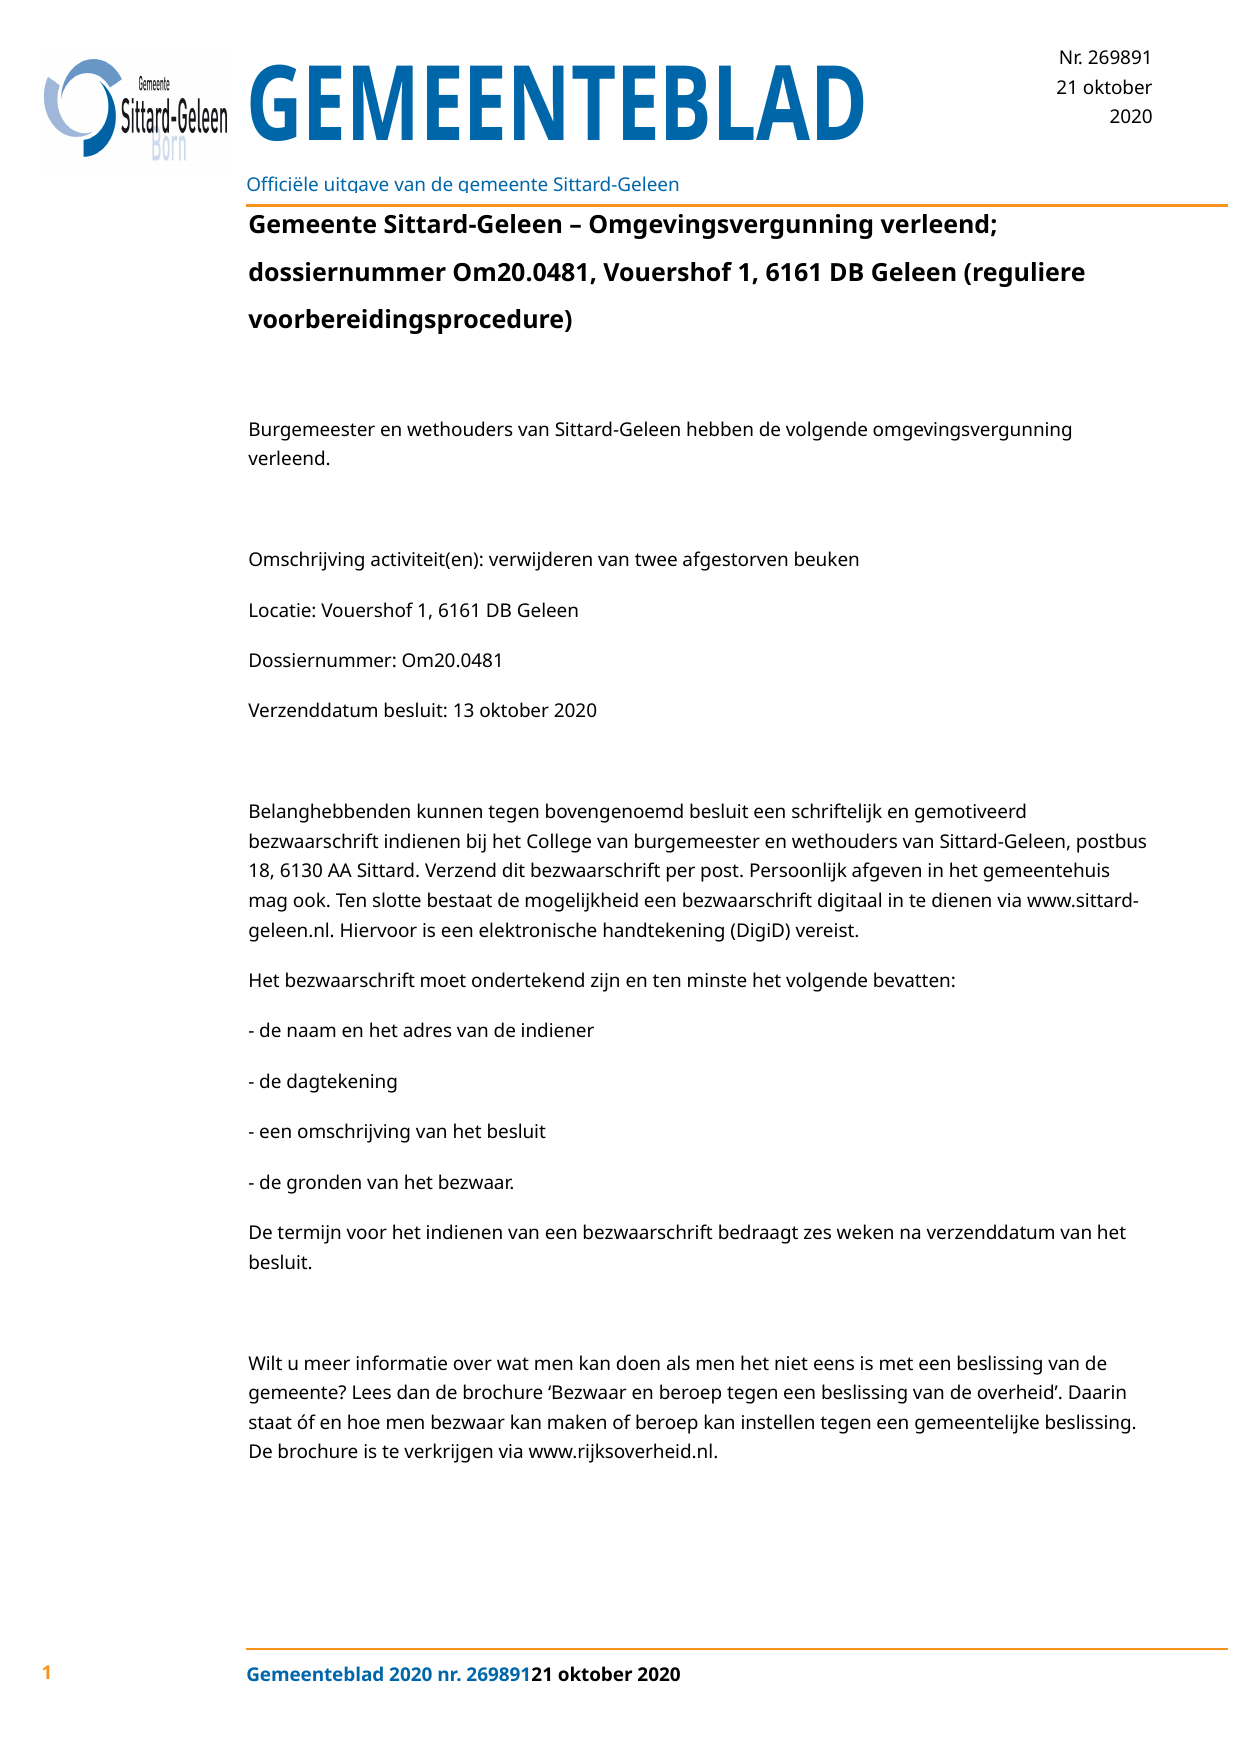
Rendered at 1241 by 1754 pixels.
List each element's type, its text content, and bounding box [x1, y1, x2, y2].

text - de naam en het adres van de indiener [248, 1018, 1152, 1043]
text Gemeente Sittard-Geleen – Omgevingsvergunning verleend; dossiernummer Om20.0481, Vouershof 1, 6161 DB Geleen (reguliere voorbereidingsprocedure) [248, 207, 1152, 336]
picture [41, 47, 231, 172]
text De termijn voor het indienen van een bezwaarschrift bedraagt zes weken na verzenddatum van het besluit. [248, 1219, 1152, 1274]
text - de dagtekening [248, 1068, 1152, 1094]
text Belanghebbenden kunnen tegen bovengenoemd besluit een schriftelijk en gemotiveerd bezwaarschrift indienen bij het College van burgemeester en wethouders van Sittard-Geleen, postbus 18, 6130 AA Sittard. Verzend dit bezwaarschrift per post. Persoonlijk afgeven in het gemeentehuis mag ook. Ten slotte bestaat de mogelijkheid een bezwaarschrift digitaal in te dienen via www.sittard-geleen.nl. Hiervoor is een elektronische handtekening (DigiD) vereist. [248, 798, 1152, 942]
text Locatie: Vouershof 1, 6161 DB Geleen [248, 597, 1152, 622]
text Burgemeester en wethouders van Sittard-Geleen hebben de volgende omgevingsvergunning verleend. [248, 416, 1152, 471]
text Dossiernummer: Om20.0481 [248, 647, 1152, 673]
text - de gronden van het bezwaar. [248, 1169, 1152, 1194]
text Het bezwaarschrift moet ondertekend zijn en ten minste het volgende bevatten: [248, 967, 1152, 993]
text Verzenddatum besluit: 13 oktober 2020 [248, 698, 1152, 723]
text Omschrijving activiteit(en): verwijderen van twee afgestorven beuken [248, 546, 1152, 572]
text Wilt u meer informatie over wat men kan doen als men het niet eens is met een beslissing van de gemeente? Lees dan de brochure ‘Bezwaar en beroep tegen een beslissing van de overheid’. Daarin staat óf en hoe men bezwaar kan maken of beroep kan instellen tegen een gemeentelijke beslissing. De brochure is te verkrijgen via www.rijksoverheid.nl. [248, 1350, 1152, 1464]
text - een omschrijving van het besluit [248, 1118, 1152, 1144]
